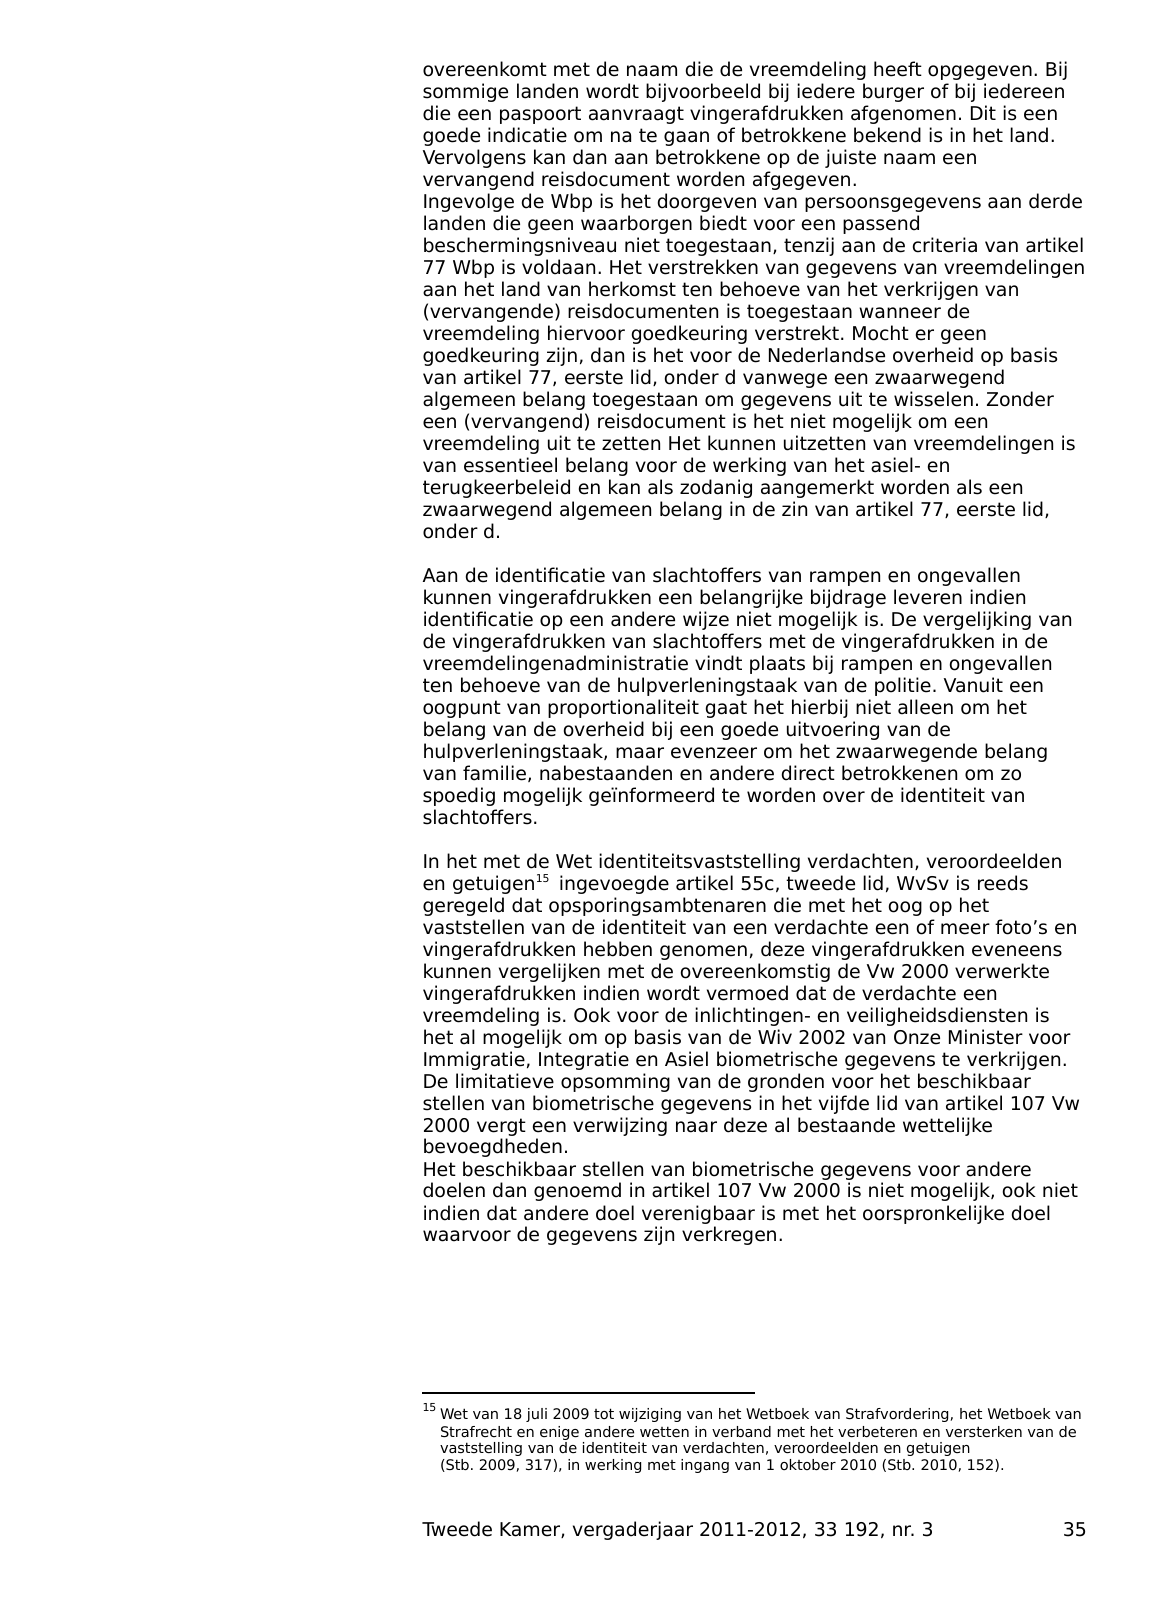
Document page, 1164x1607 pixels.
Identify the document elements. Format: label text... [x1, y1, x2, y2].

text Ingevolge de Wbp is het doorgeven van persoonsgegevens aan derde landen die geen waarborgen biedt voor een passend beschermingsniveau niet toegestaan, tenzij aan de criteria van artikel 77 Wbp is voldaan. Het verstrekken van gegevens van vreemdelingen aan het land van herkomst ten behoeve van het verkrijgen van (vervangende) reisdocumenten is toegestaan wanneer de vreemdeling hiervoor goedkeuring verstrekt. Mocht er geen goedkeuring zijn, dan is het voor de Nederlandse overheid op basis van artikel 77, eerste lid, onder d vanwege een zwaarwegend algemeen belang toegestaan om gegevens uit te wisselen. Zonder een (vervangend) reisdocument is het niet mogelijk om een vreemdeling uit te zetten Het kunnen uitzetten van vreemdelingen is van essentieel belang voor de werking van het asiel- en terugkeerbeleid en kan als zodanig aangemerkt worden als een zwaarwegend algemeen belang in de zin van artikel 77, eerste lid, onder d. [422, 191, 1087, 543]
text Wet van 18 juli 2009 tot wijziging van het Wetboek van Strafvordering, het Wetboek van Strafrecht en enige andere wetten in verband met het verbeteren en versterken van de vaststelling van de identiteit van verdachten, veroordeelden en getuigen (Stb. 2009, 317), in werking met ingang van 1 oktober 2010 (Stb. 2010, 152). [422, 1402, 1087, 1474]
text In het met de Wet identiteitsvaststelling verdachten, veroordeelden en getuigen ingevoegde artikel 55c, tweede lid, WvSv is reeds geregeld dat opsporingsambtenaren die met het oog op het vaststellen van de identiteit van een verdachte een of meer foto’s en vingerafdrukken hebben genomen, deze vingerafdrukken eveneens kunnen vergelijken met de overeenkomstig de Vw 2000 verwerkte vingerafdrukken indien wordt vermoed dat de verdachte een vreemdeling is. Ook voor de inlichtingen- en veiligheidsdiensten is het al mogelijk om op basis van de Wiv 2002 van Onze Minister voor Immigratie, Integratie en Asiel biometrische gegevens te verkrijgen. De limitatieve opsomming van de gronden voor het beschikbaar stellen van biometrische gegevens in het vijfde lid van artikel 107 Vw 2000 vergt een verwijzing naar deze al bestaande wettelijke bevoegdheden. [422, 851, 1087, 1158]
text Aan de identificatie van slachtoffers van rampen en ongevallen kunnen vingerafdrukken een belangrijke bijdrage leveren indien identificatie op een andere wijze niet mogelijk is. De vergelijking van de vingerafdrukken van slachtoffers met de vingerafdrukken in de vreemdelingenadministratie vindt plaats bij rampen en ongevallen ten behoeve van de hulpverleningstaak van de politie. Vanuit een oogpunt van proportionaliteit gaat het hierbij niet alleen om het belang van de overheid bij een goede uitvoering van de hulpverleningstaak, maar evenzeer om het zwaarwegende belang van familie, nabestaanden en andere direct betrokkenen om zo spoedig mogelijk geïnformeerd te worden over de identiteit van slachtoffers. [422, 565, 1087, 828]
text Het beschikbaar stellen van biometrische gegevens voor andere doelen dan genoemd in artikel 107 Vw 2000 is niet mogelijk, ook niet indien dat andere doel verenigbaar is met het oorspronkelijke doel waarvoor de gegevens zijn verkregen. [422, 1158, 1087, 1246]
text overeenkomt met de naam die de vreemdeling heeft opgegeven. Bij sommige landen wordt bijvoorbeeld bij iedere burger of bij iedereen die een paspoort aanvraagt vingerafdrukken afgenomen. Dit is een goede indicatie om na te gaan of betrokkene bekend is in het land. Vervolgens kan dan aan betrokkene op de juiste naam een vervangend reisdocument worden afgegeven. [422, 59, 1087, 191]
